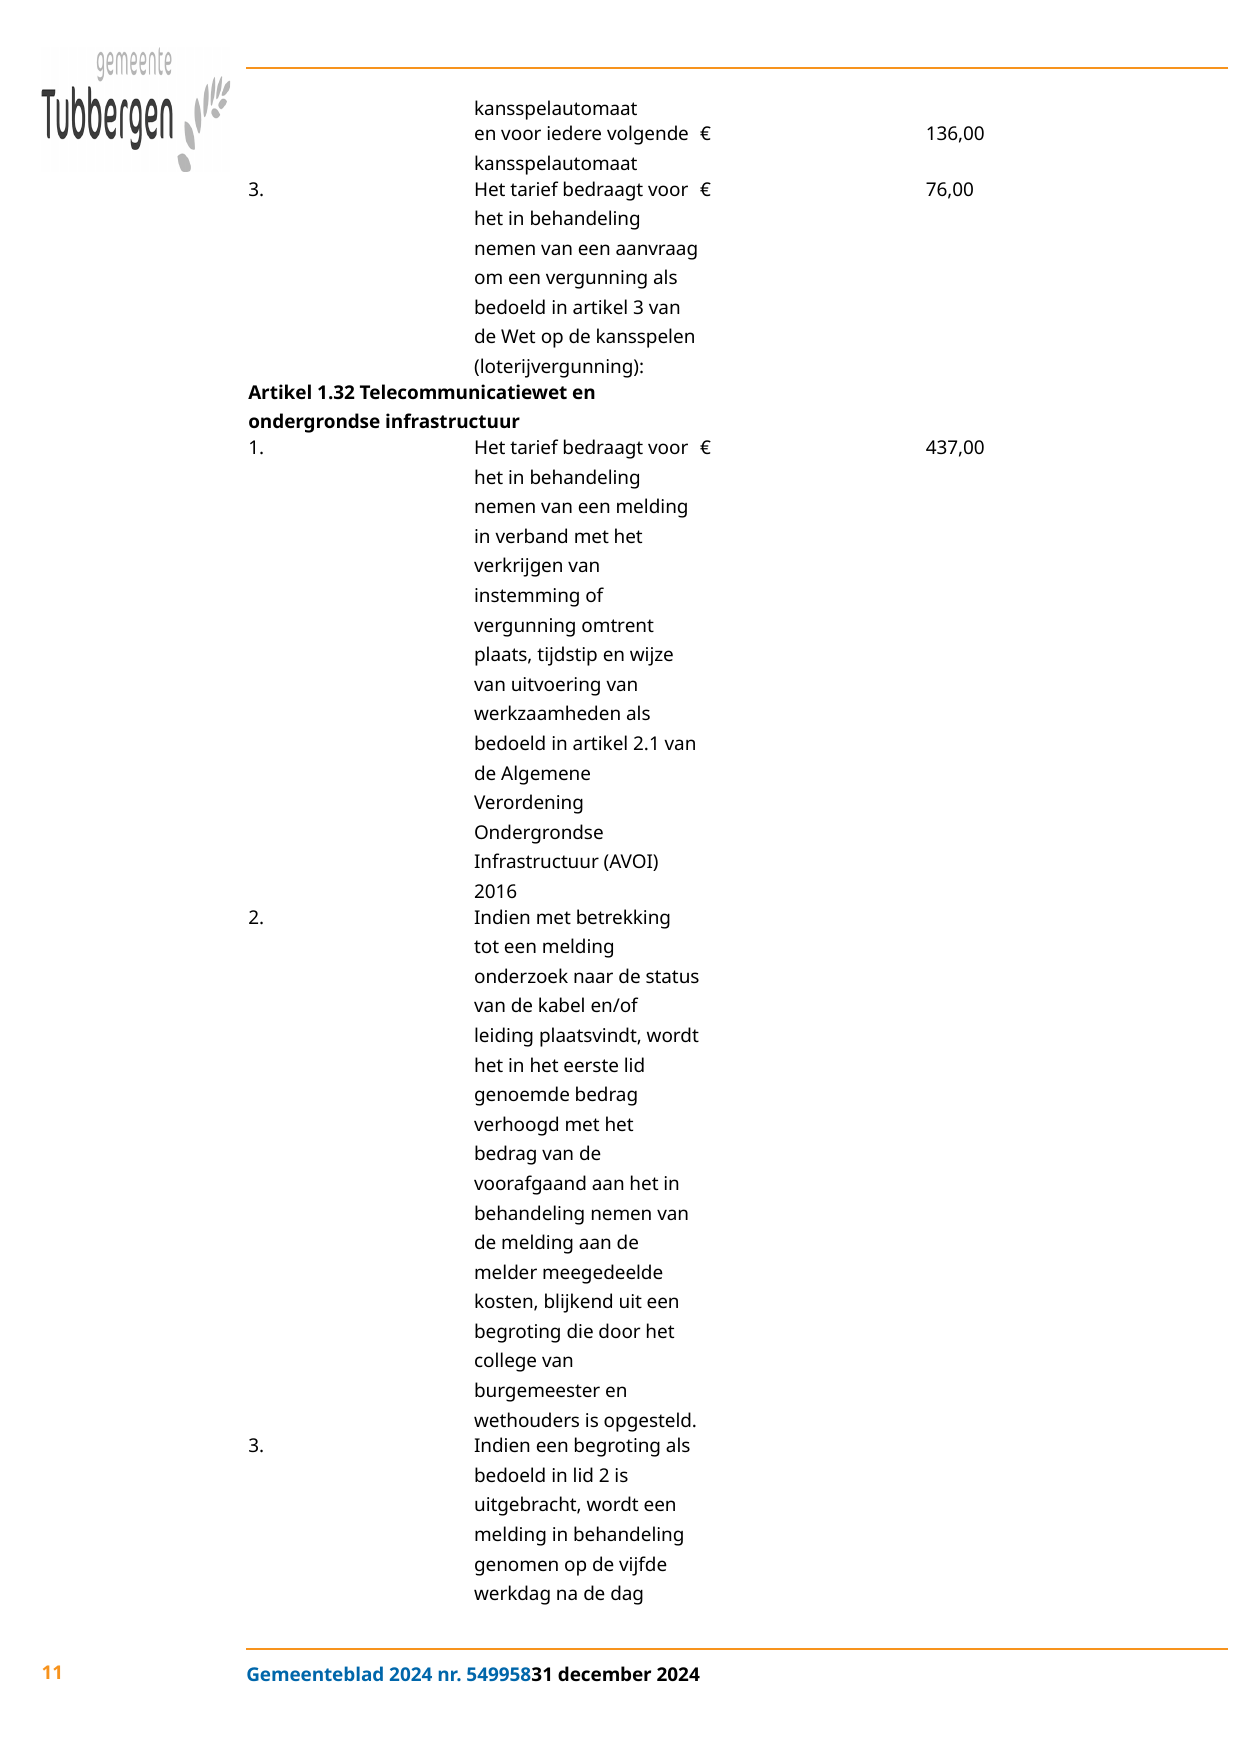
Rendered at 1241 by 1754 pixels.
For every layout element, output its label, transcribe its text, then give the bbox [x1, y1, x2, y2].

table_cell 3. [248, 1433, 474, 1606]
table_cell [926, 1433, 1152, 1606]
table_cell 136,00 [926, 121, 1152, 176]
table_cell [248, 121, 474, 176]
table_cell € [700, 121, 926, 176]
table_cell 1. [248, 434, 474, 904]
picture [41, 47, 231, 172]
table_cell [926, 95, 1152, 121]
table_cell Indien een begroting als bedoeld in lid 2 is uitgebracht, wordt een melding in behandeling genomen op de vijfde werkdag na de dag [474, 1433, 700, 1606]
table_cell € [700, 176, 926, 379]
table_cell kansspelautomaat [474, 95, 700, 121]
table_cell Het tarief bedraagt voor het in behandeling nemen van een aanvraag om een vergunning als bedoeld in artikel 3 van de Wet op de kansspelen (loterijvergunning): [474, 176, 700, 379]
table_cell [700, 904, 926, 1432]
table_cell [700, 379, 926, 434]
table_cell Indien met betrekking tot een melding onderzoek naar de status van de kabel en/of leiding plaatsvindt, wordt het in het eerste lid genoemde bedrag verhoogd met het bedrag van de voorafgaand aan het in behandeling nemen van de melding aan de melder meegedeelde kosten, blijkend uit een begroting die door het college van burgemeester en wethouders is opgesteld. [474, 904, 700, 1432]
table_cell 76,00 [926, 176, 1152, 379]
table_cell [926, 379, 1152, 434]
table_cell 2. [248, 904, 474, 1432]
table_cell [926, 904, 1152, 1432]
table_cell Het tarief bedraagt voor het in behandeling nemen van een melding in verband met het verkrijgen van instemming of vergunning omtrent plaats, tijdstip en wijze van uitvoering van werkzaamheden als bedoeld in artikel 2.1 van de Algemene Verordening Ondergrondse Infrastructuur (AVOI) 2016 [474, 434, 700, 904]
table_cell [248, 95, 474, 121]
table_cell Artikel 1.32 Telecommunicatiewet en ondergrondse infrastructuur [248, 379, 700, 434]
table_cell 437,00 [926, 434, 1152, 904]
table_cell 3. [248, 176, 474, 379]
table_cell € [700, 434, 926, 904]
table_cell [700, 1433, 926, 1606]
table_cell en voor iedere volgende kansspelautomaat [474, 121, 700, 176]
table_cell [700, 95, 926, 121]
